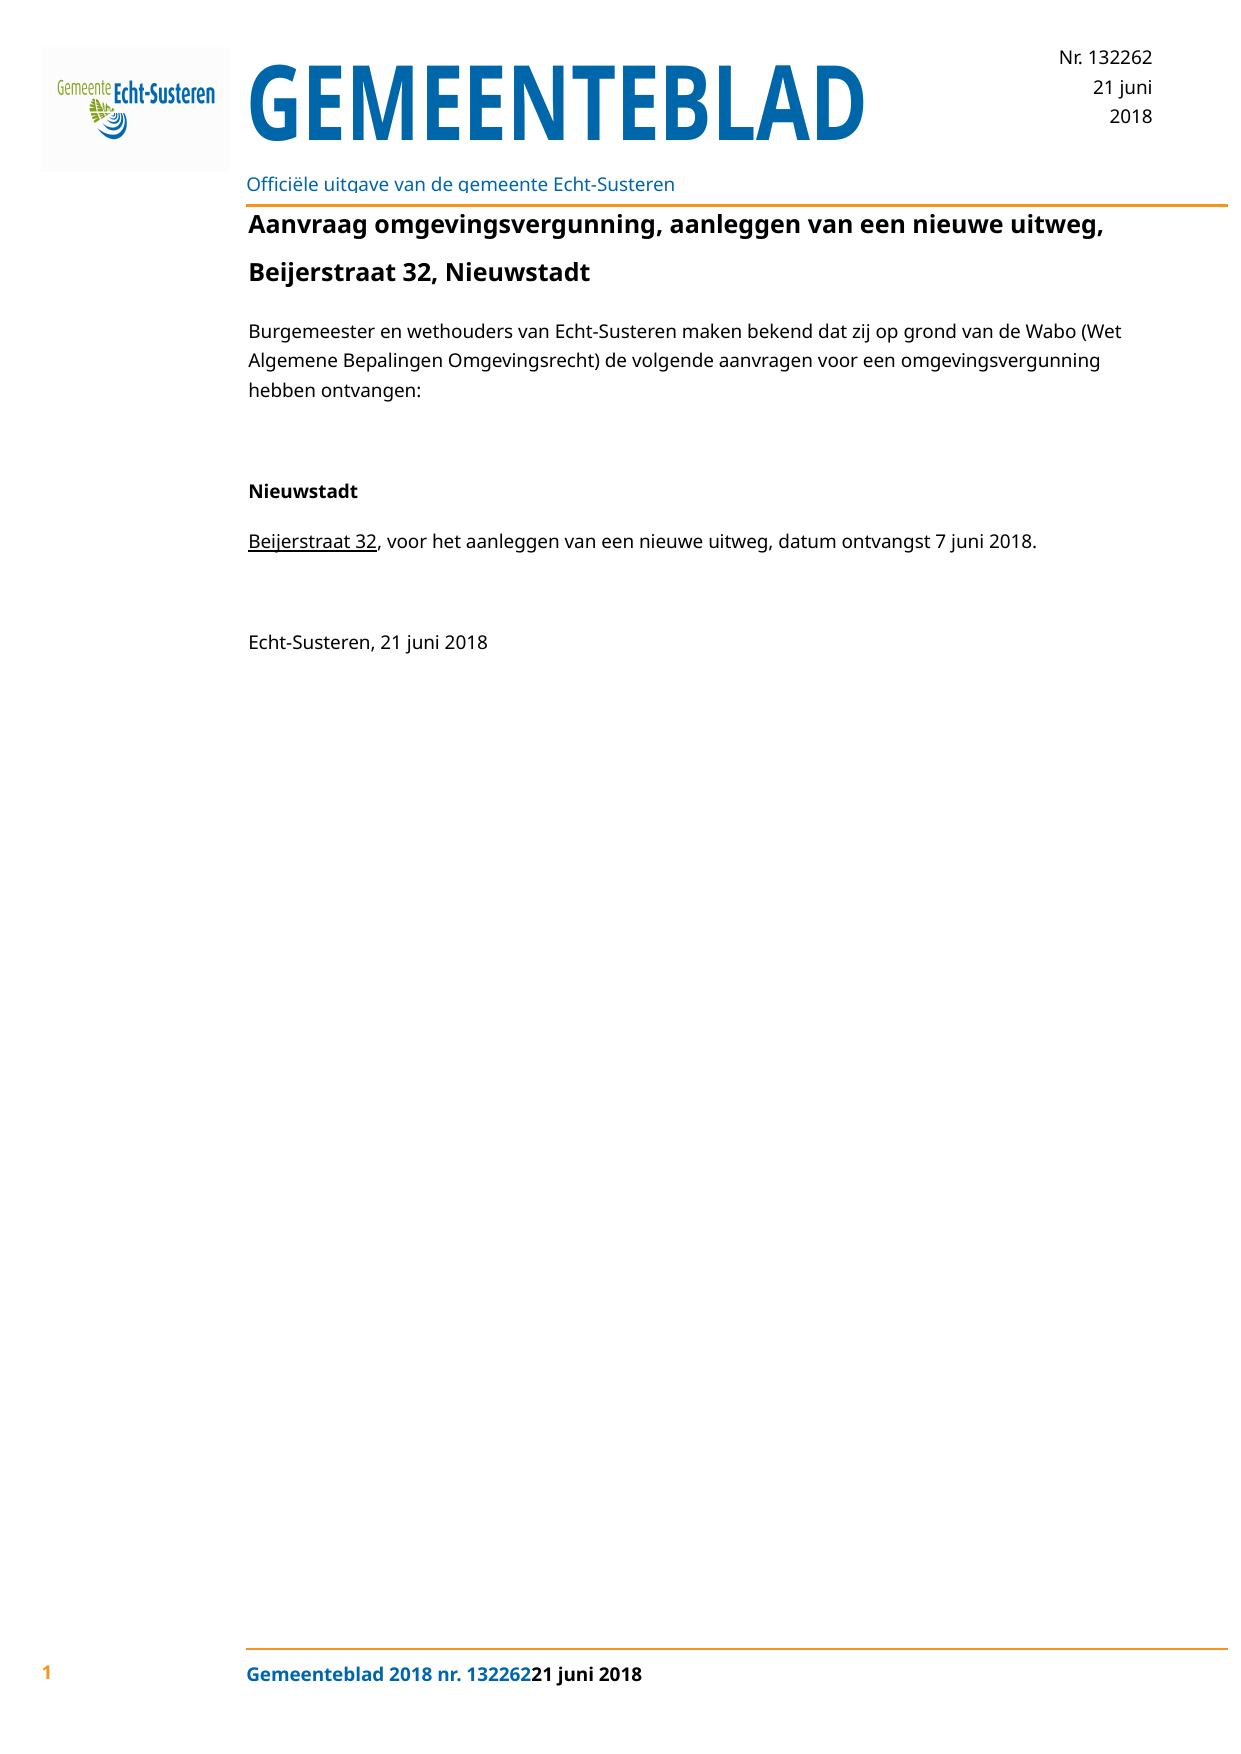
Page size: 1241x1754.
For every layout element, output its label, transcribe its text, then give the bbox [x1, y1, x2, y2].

text Burgemeester en wethouders van Echt-Susteren maken bekend dat zij op grond van de Wabo (Wet Algemene Bepalingen Omgevingsrecht) de volgende aanvragen voor een omgevingsvergunning hebben ontvangen: [248, 318, 1152, 403]
text Aanvraag omgevingsvergunning, aanleggen van een nieuwe uitweg, Beijerstraat 32, Nieuwstadt [248, 207, 1152, 288]
picture [41, 47, 231, 172]
text Beijerstraat 32, voor het aanleggen van een nieuwe uitweg, datum ontvangst 7 juni 2018. [248, 528, 1152, 554]
text Echt-Susteren, 21 juni 2018 [248, 629, 1152, 655]
text Nieuwstadt [248, 478, 1152, 504]
